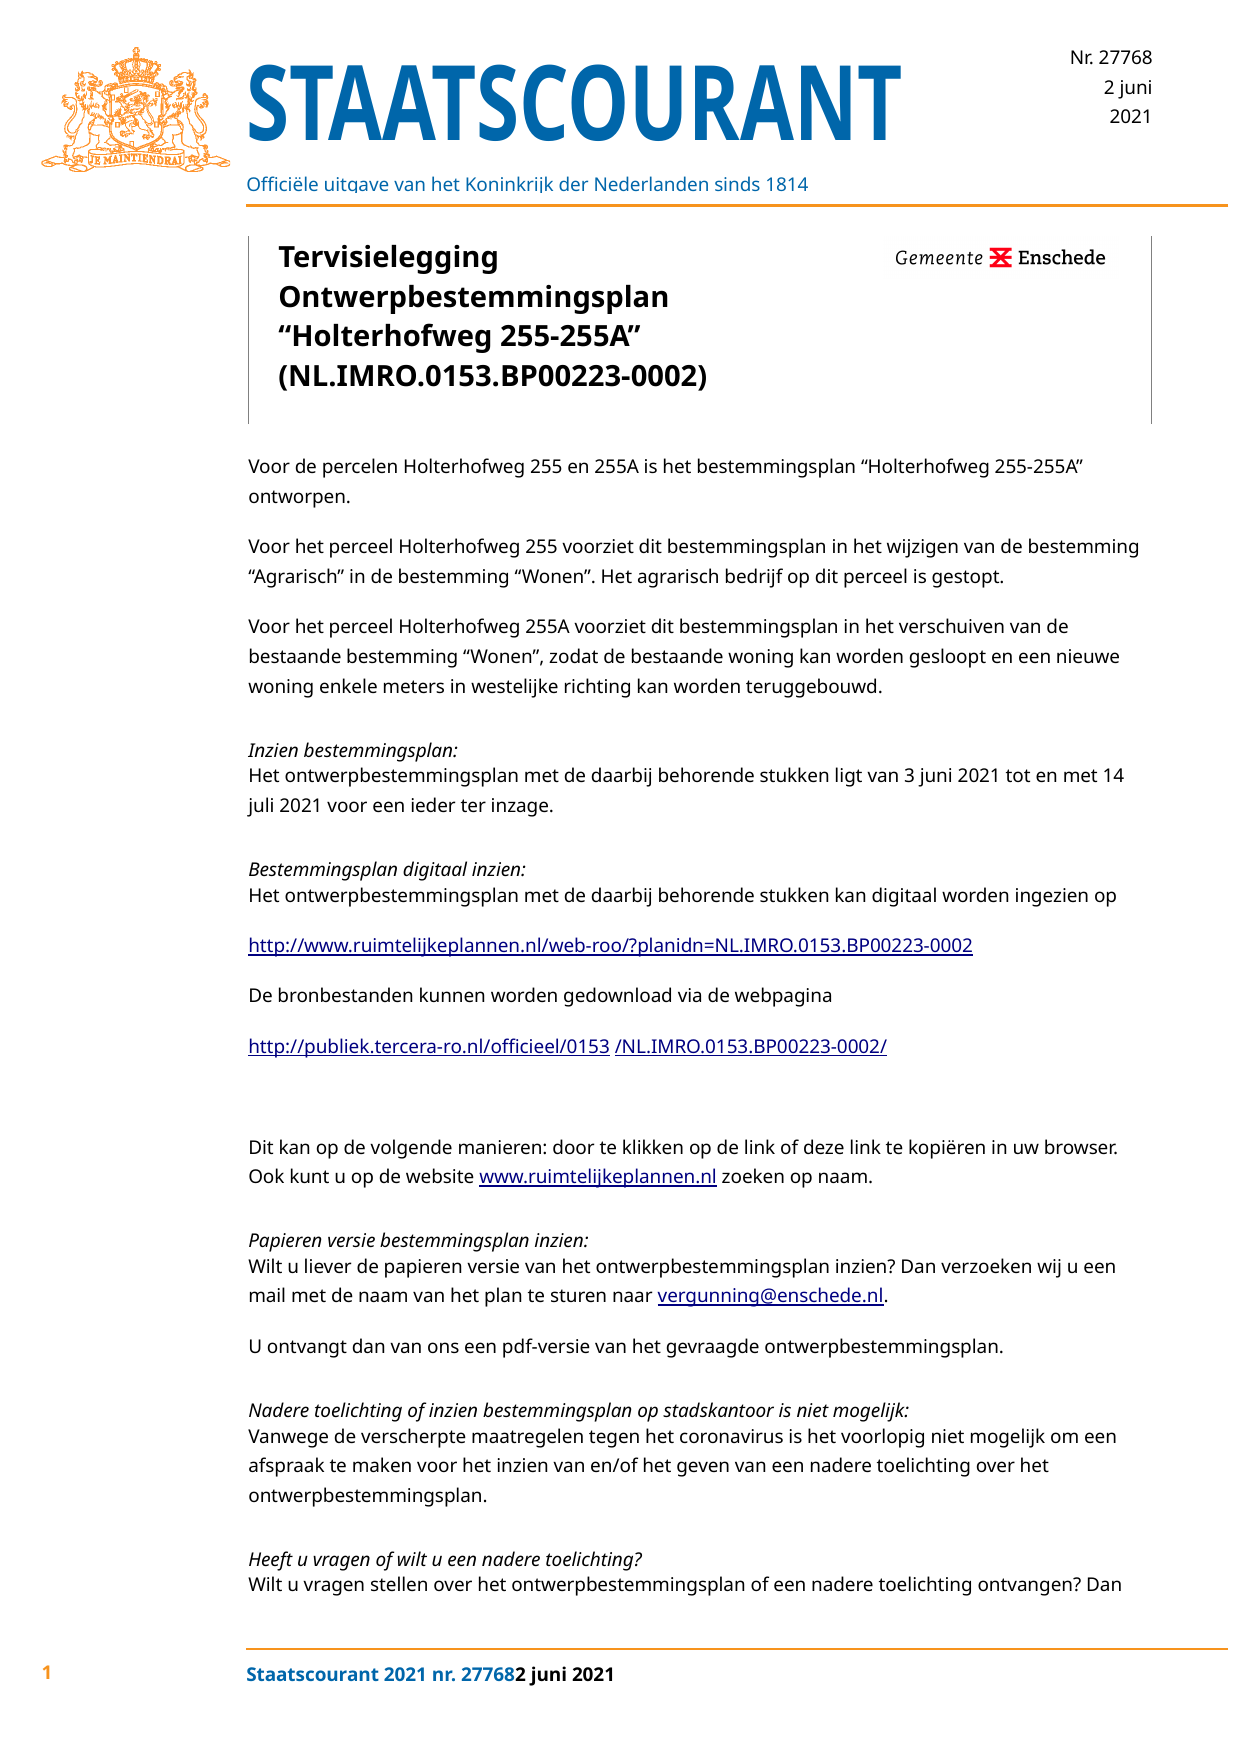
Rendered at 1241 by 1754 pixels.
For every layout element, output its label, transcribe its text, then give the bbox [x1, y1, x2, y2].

text Het ontwerpbestemmingsplan met de daarbij behorende stukken ligt van 3 juni 2021 tot en met 14 juli 2021 voor een ieder ter inzage. [248, 762, 1152, 818]
text http://www.ruimtelijkeplannen.nl/web-roo/?planidn=NL.IMRO.0153.BP00223-0002 [248, 932, 1152, 958]
text http://publiek.tercera-ro.nl/officieel/0153 /NL.IMRO.0153.BP00223-0002/ [248, 1033, 1152, 1059]
picture [882, 236, 1119, 279]
text Inzien bestemmingsplan: [248, 737, 1152, 762]
table_header [850, 236, 1151, 424]
text Heeft u vragen of wilt u een nadere toelichting? [248, 1546, 1152, 1572]
table_header Tervisielegging Ontwerpbestemmingsplan “Holterhofweg 255-255A” (NL.IMRO.0153.BP00223-0002) [249, 236, 850, 424]
text Nadere toelichting of inzien bestemmingsplan op stadskantoor is niet mogelijk: [248, 1397, 1152, 1423]
text Het ontwerpbestemmingsplan met de daarbij behorende stukken kan digitaal worden ingezien op [248, 882, 1152, 907]
text Voor het perceel Holterhofweg 255 voorziet dit bestemmingsplan in het wijzigen van de bestemming “Agrarisch” in de bestemming “Wonen”. Het agrarisch bedrijf op dit perceel is gestopt. [248, 534, 1152, 589]
text Dit kan op de volgende manieren: door te klikken op de link of deze link te kopiëren in uw browser. Ook kunt u op de website www.ruimtelijkeplannen.nl zoeken op naam. [248, 1134, 1152, 1189]
text Wilt u liever de papieren versie van het ontwerpbestemmingsplan inzien? Dan verzoeken wij u een mail met de naam van het plan te sturen naar vergunning@enschede.nl. [248, 1253, 1152, 1308]
text Wilt u vragen stellen over het ontwerpbestemmingsplan of een nadere toelichting ontvangen? Dan [248, 1572, 1152, 1597]
text Vanwege de verscherpte maatregelen tegen het coronavirus is het voorlopig niet mogelijk om een afspraak te maken voor het inzien van en/of het geven van een nadere toelichting over het ontwerpbestemmingsplan. [248, 1423, 1152, 1508]
text Bestemmingsplan digitaal inzien: [248, 856, 1152, 882]
text U ontvangt dan van ons een pdf-versie van het gevraagde ontwerpbestemmingsplan. [248, 1333, 1152, 1359]
text De bronbestanden kunnen worden gedownload via de webpagina [248, 983, 1152, 1008]
picture [41, 47, 231, 172]
text Papieren versie bestemmingsplan inzien: [248, 1227, 1152, 1253]
text Voor de percelen Holterhofweg 255 en 255A is het bestemmingsplan “Holterhofweg 255-255A” ontworpen. [248, 454, 1152, 509]
text Voor het perceel Holterhofweg 255A voorziet dit bestemmingsplan in het verschuiven van de bestaande bestemming “Wonen”, zodat de bestaande woning kan worden gesloopt en een nieuwe woning enkele meters in westelijke richting kan worden teruggebouwd. [248, 614, 1152, 698]
